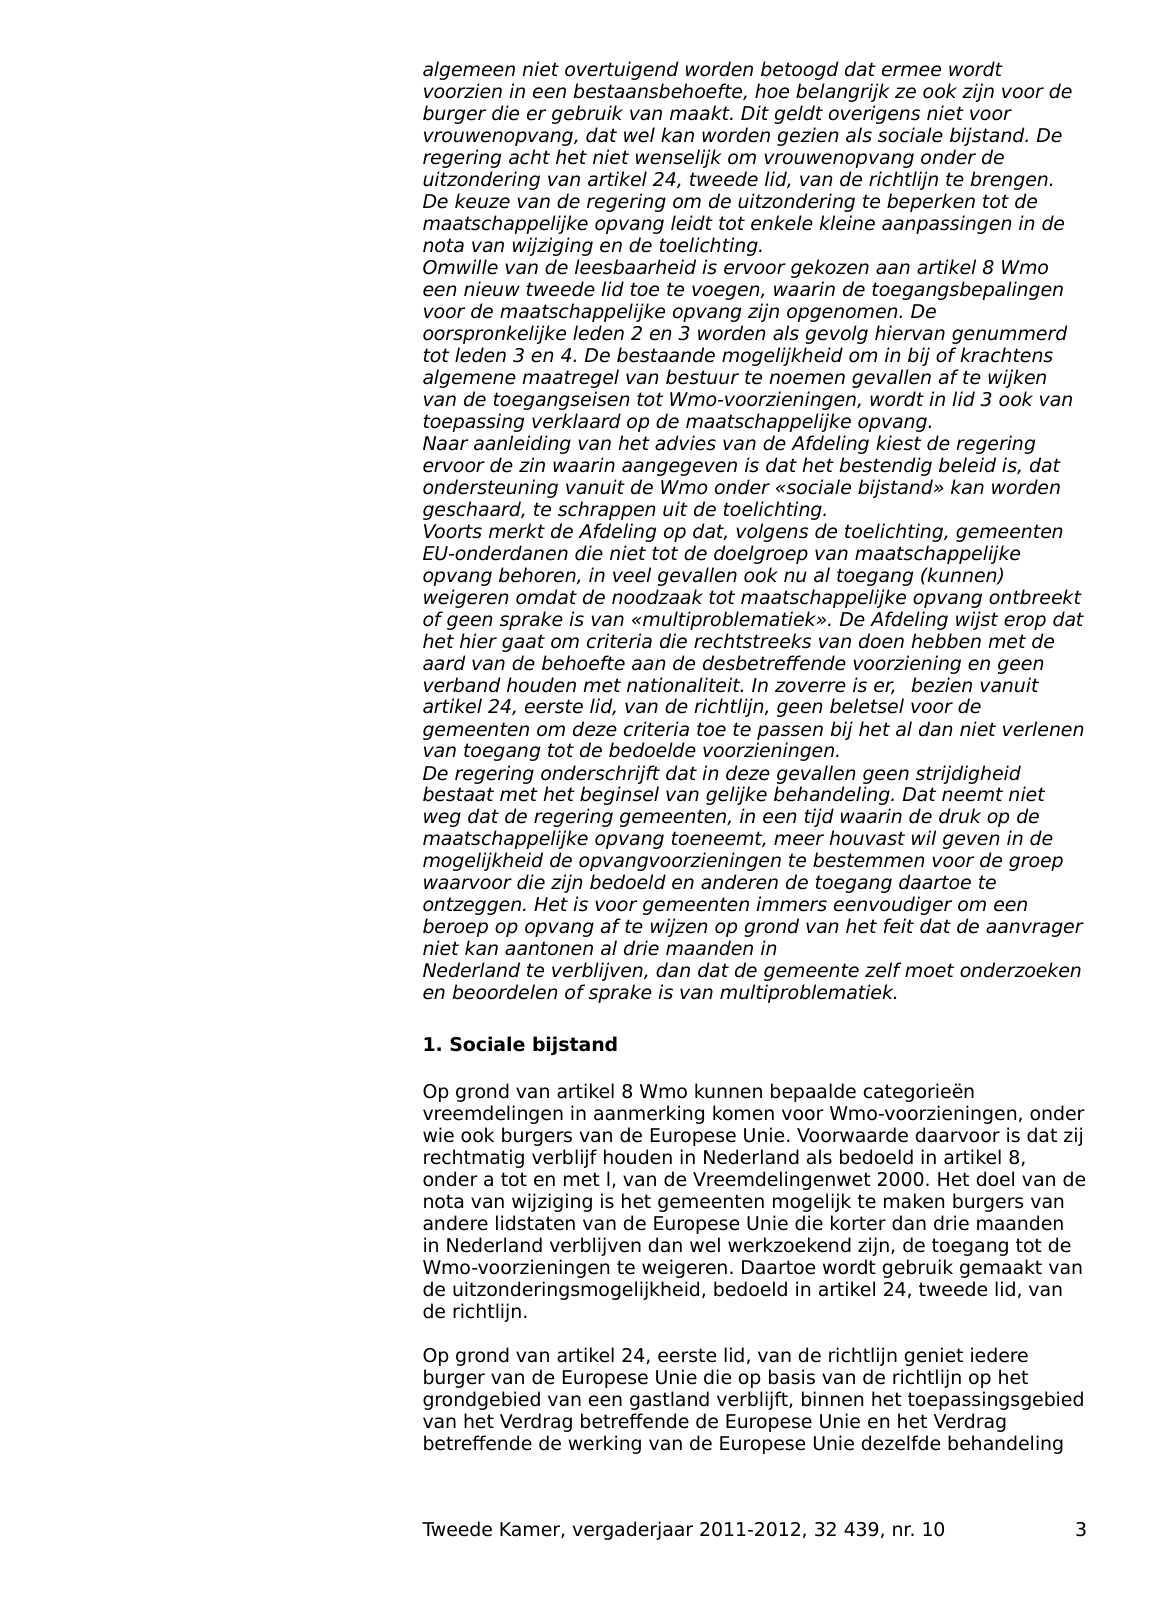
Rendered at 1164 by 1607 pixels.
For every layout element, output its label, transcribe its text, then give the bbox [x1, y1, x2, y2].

text De regering onderschrijft dat in deze gevallen geen strijdigheid bestaat met het beginsel van gelijke behandeling. Dat neemt niet weg dat de regering gemeenten, in een tijd waarin de druk op de maatschappelijke opvang toeneemt, meer houvast wil geven in de mogelijkheid de opvangvoorzieningen te bestemmen voor de groep waarvoor die zijn bedoeld en anderen de toegang daartoe te ontzeggen. Het is voor gemeenten immers eenvoudiger om een beroep op opvang af te wijzen op grond van het feit dat de aanvrager niet kan aantonen al drie maanden in [422, 762, 1087, 960]
text algemeen niet overtuigend worden betoogd dat ermee wordt voorzien in een bestaansbehoefte, hoe belangrijk ze ook zijn voor de burger die er gebruik van maakt. Dit geldt overigens niet voor vrouwenopvang, dat wel kan worden gezien als sociale bijstand. De regering acht het niet wenselijk om vrouwenopvang onder de uitzondering van artikel 24, tweede lid, van de richtlijn te brengen. De keuze van de regering om de uitzondering te beperken tot de maatschappelijke opvang leidt tot enkele kleine aanpassingen in de nota van wijziging en de toelichting. [422, 59, 1087, 257]
text Naar aanleiding van het advies van de Afdeling kiest de regering ervoor de zin waarin aangegeven is dat het bestendig beleid is, dat ondersteuning vanuit de Wmo onder «sociale bijstand» kan worden geschaard, te schrappen uit de toelichting. [422, 433, 1087, 521]
text Nederland te verblijven, dan dat de gemeente zelf moet onderzoeken en beoordelen of sprake is van multiproblematiek. [422, 960, 1087, 1004]
subtitle 1. Sociale bijstand [422, 1034, 1087, 1056]
text Voorts merkt de Afdeling op dat, volgens de toelichting, gemeenten EU-onderdanen die niet tot de doelgroep van maatschappelijke opvang behoren, in veel gevallen ook nu al toegang (kunnen) weigeren omdat de noodzaak tot maatschappelijke opvang ontbreekt of geen sprake is van «multiproblematiek». De Afdeling wijst erop dat het hier gaat om criteria die rechtstreeks van doen hebben met de aard van de behoefte aan de desbetreffende voorziening en geen verband houden met nationaliteit. In zoverre is er, bezien vanuit artikel 24, eerste lid, van de richtlijn, geen beletsel voor de gemeenten om deze criteria toe te passen bij het al dan niet verlenen van toegang tot de bedoelde voorzieningen. [422, 521, 1087, 762]
text Op grond van artikel 8 Wmo kunnen bepaalde categorieën vreemdelingen in aanmerking komen voor Wmo-voorzieningen, onder wie ook burgers van de Europese Unie. Voorwaarde daarvoor is dat zij rechtmatig verblijf houden in Nederland als bedoeld in artikel 8, onder a tot en met l, van de Vreemdelingenwet 2000. Het doel van de nota van wijziging is het gemeenten mogelijk te maken burgers van andere lidstaten van de Europese Unie die korter dan drie maanden in Nederland verblijven dan wel werkzoekend zijn, de toegang tot de Wmo-voorzieningen te weigeren. Daartoe wordt gebruik gemaakt van de uitzonderingsmogelijkheid, bedoeld in artikel 24, tweede lid, van de richtlijn. [422, 1081, 1087, 1323]
text Op grond van artikel 24, eerste lid, van de richtlijn geniet iedere burger van de Europese Unie die op basis van de richtlijn op het grondgebied van een gastland verblijft, binnen het toepassingsgebied van het Verdrag betreffende de Europese Unie en het Verdrag betreffende de werking van de Europese Unie dezelfde behandeling [422, 1345, 1087, 1455]
text Omwille van de leesbaarheid is ervoor gekozen aan artikel 8 Wmo een nieuw tweede lid toe te voegen, waarin de toegangsbepalingen voor de maatschappelijke opvang zijn opgenomen. De oorspronkelijke leden 2 en 3 worden als gevolg hiervan genummerd tot leden 3 en 4. De bestaande mogelijkheid om in bij of krachtens algemene maatregel van bestuur te noemen gevallen af te wijken van de toegangseisen tot Wmo-voorzieningen, wordt in lid 3 ook van toepassing verklaard op de maatschappelijke opvang. [422, 257, 1087, 433]
